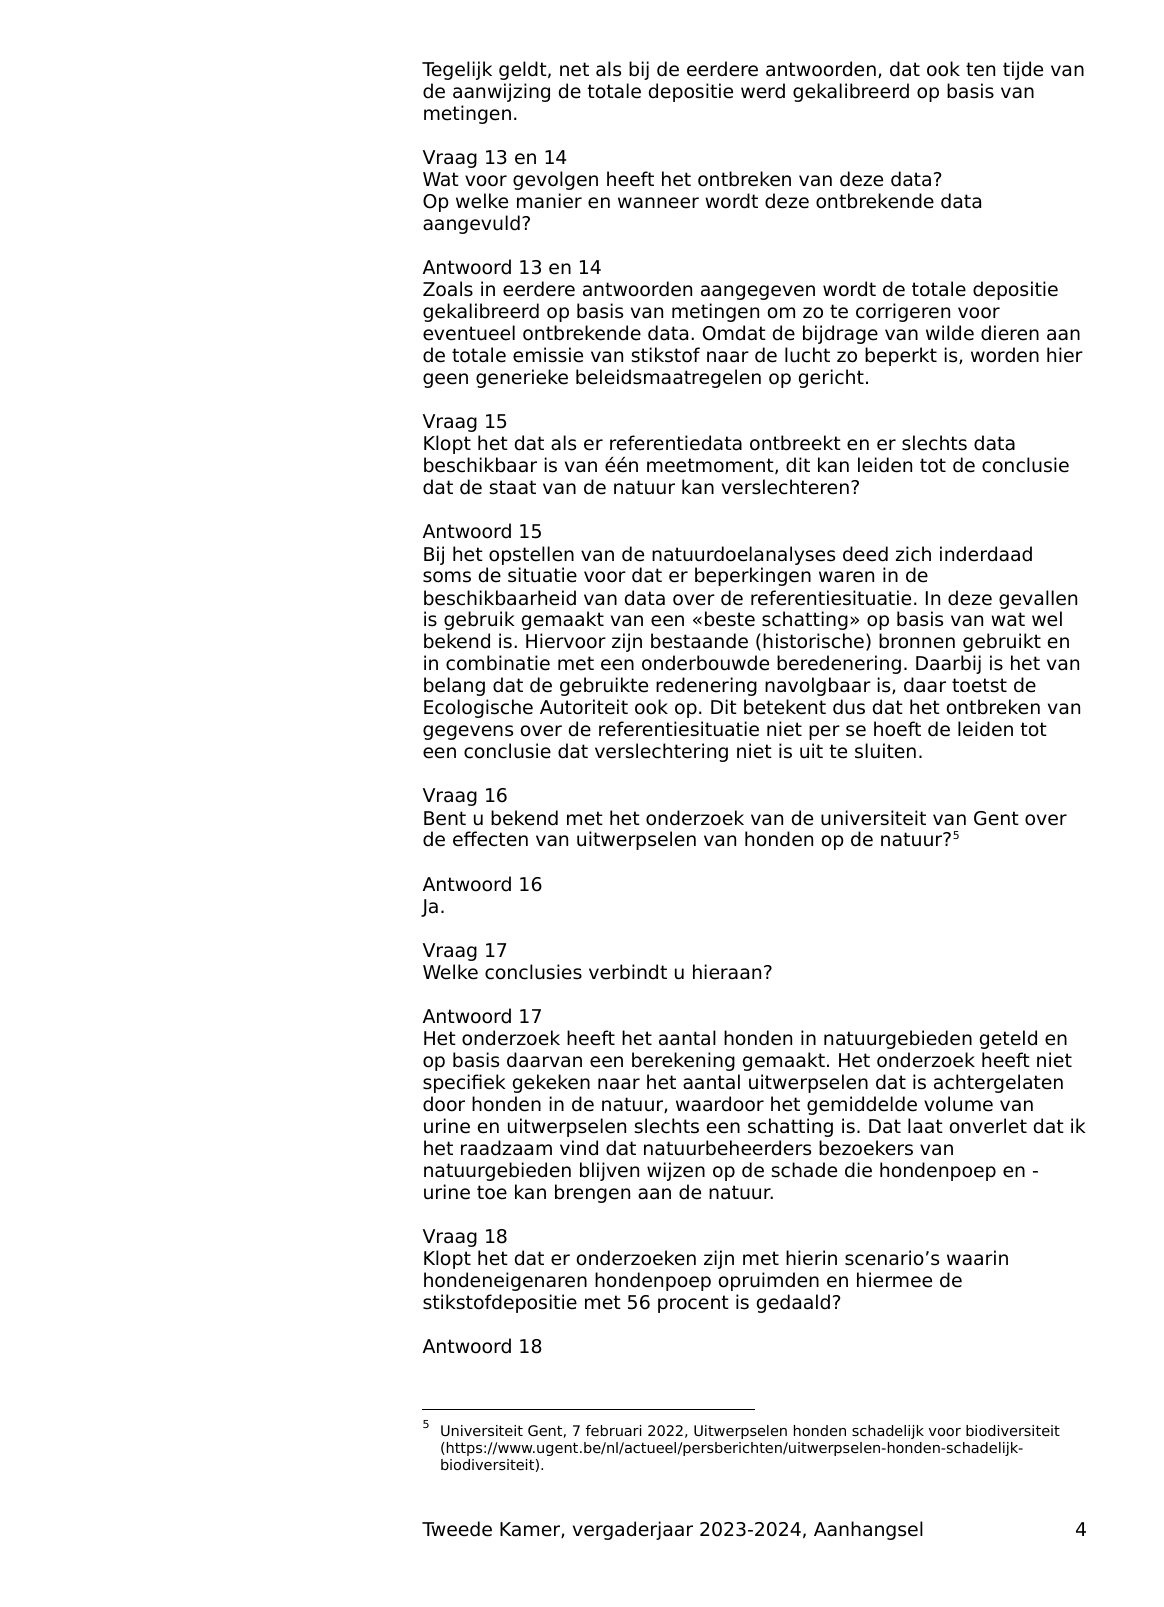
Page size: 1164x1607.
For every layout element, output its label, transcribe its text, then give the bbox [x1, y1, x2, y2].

text Bij het opstellen van de natuurdoelanalyses deed zich inderdaad soms de situatie voor dat er beperkingen waren in de beschikbaarheid van data over de referentiesituatie. In deze gevallen is gebruik gemaakt van een «beste schatting» op basis van wat wel bekend is. Hiervoor zijn bestaande (historische) bronnen gebruikt en in combinatie met een onderbouwde beredenering. Daarbij is het van belang dat de gebruikte redenering navolgbaar is, daar toetst de Ecologische Autoriteit ook op. Dit betekent dus dat het ontbreken van gegevens over de referentiesituatie niet per se hoeft de leiden tot een conclusie dat verslechtering niet is uit te sluiten. [422, 543, 1087, 763]
text Antwoord 18 [422, 1336, 1087, 1358]
text Vraag 18 [422, 1226, 1087, 1248]
text Antwoord 15 [422, 521, 1087, 543]
text Antwoord 17 [422, 1006, 1087, 1028]
text Welke conclusies verbindt u hieraan? [422, 962, 1087, 984]
text Tegelijk geldt, net als bij de eerdere antwoorden, dat ook ten tijde van de aanwijzing de totale depositie werd gekalibreerd op basis van metingen. [422, 59, 1087, 125]
text Vraag 16 [422, 785, 1087, 807]
text Wat voor gevolgen heeft het ontbreken van deze data? [422, 169, 1087, 191]
text Klopt het dat er onderzoeken zijn met hierin scenario’s waarin hondeneigenaren hondenpoep opruimden en hiermee de stikstofdepositie met 56 procent is gedaald? [422, 1248, 1087, 1314]
text Vraag 17 [422, 940, 1087, 962]
text Op welke manier en wanneer wordt deze ontbrekende data aangevuld? [422, 191, 1087, 235]
text Antwoord 16 [422, 873, 1087, 896]
text Ja. [422, 896, 1087, 917]
text Klopt het dat als er referentiedata ontbreekt en er slechts data beschikbaar is van één meetmoment, dit kan leiden tot de conclusie dat de staat van de natuur kan verslechteren? [422, 433, 1087, 499]
text Vraag 13 en 14 [422, 147, 1087, 169]
text Het onderzoek heeft het aantal honden in natuurgebieden geteld en op basis daarvan een berekening gemaakt. Het onderzoek heeft niet specifiek gekeken naar het aantal uitwerpselen dat is achtergelaten door honden in de natuur, waardoor het gemiddelde volume van urine en uitwerpselen slechts een schatting is. Dat laat onverlet dat ik het raadzaam vind dat natuurbeheerders bezoekers van natuurgebieden blijven wijzen op de schade die hondenpoep en -urine toe kan brengen aan de natuur. [422, 1028, 1087, 1204]
text Bent u bekend met het onderzoek van de universiteit van Gent over de effecten van uitwerpselen van honden op de natuur? [422, 807, 1087, 851]
text Universiteit Gent, 7 februari 2022, Uitwerpselen honden schadelijk voor biodiversiteit (https://www.ugent.be/nl/actueel/persberichten/uitwerpselen-honden-schadelijk-biodiversiteit). [422, 1418, 1087, 1474]
text Antwoord 13 en 14 [422, 257, 1087, 279]
text Vraag 15 [422, 411, 1087, 433]
text Zoals in eerdere antwoorden aangegeven wordt de totale depositie gekalibreerd op basis van metingen om zo te corrigeren voor eventueel ontbrekende data. Omdat de bijdrage van wilde dieren aan de totale emissie van stikstof naar de lucht zo beperkt is, worden hier geen generieke beleidsmaatregelen op gericht. [422, 279, 1087, 389]
